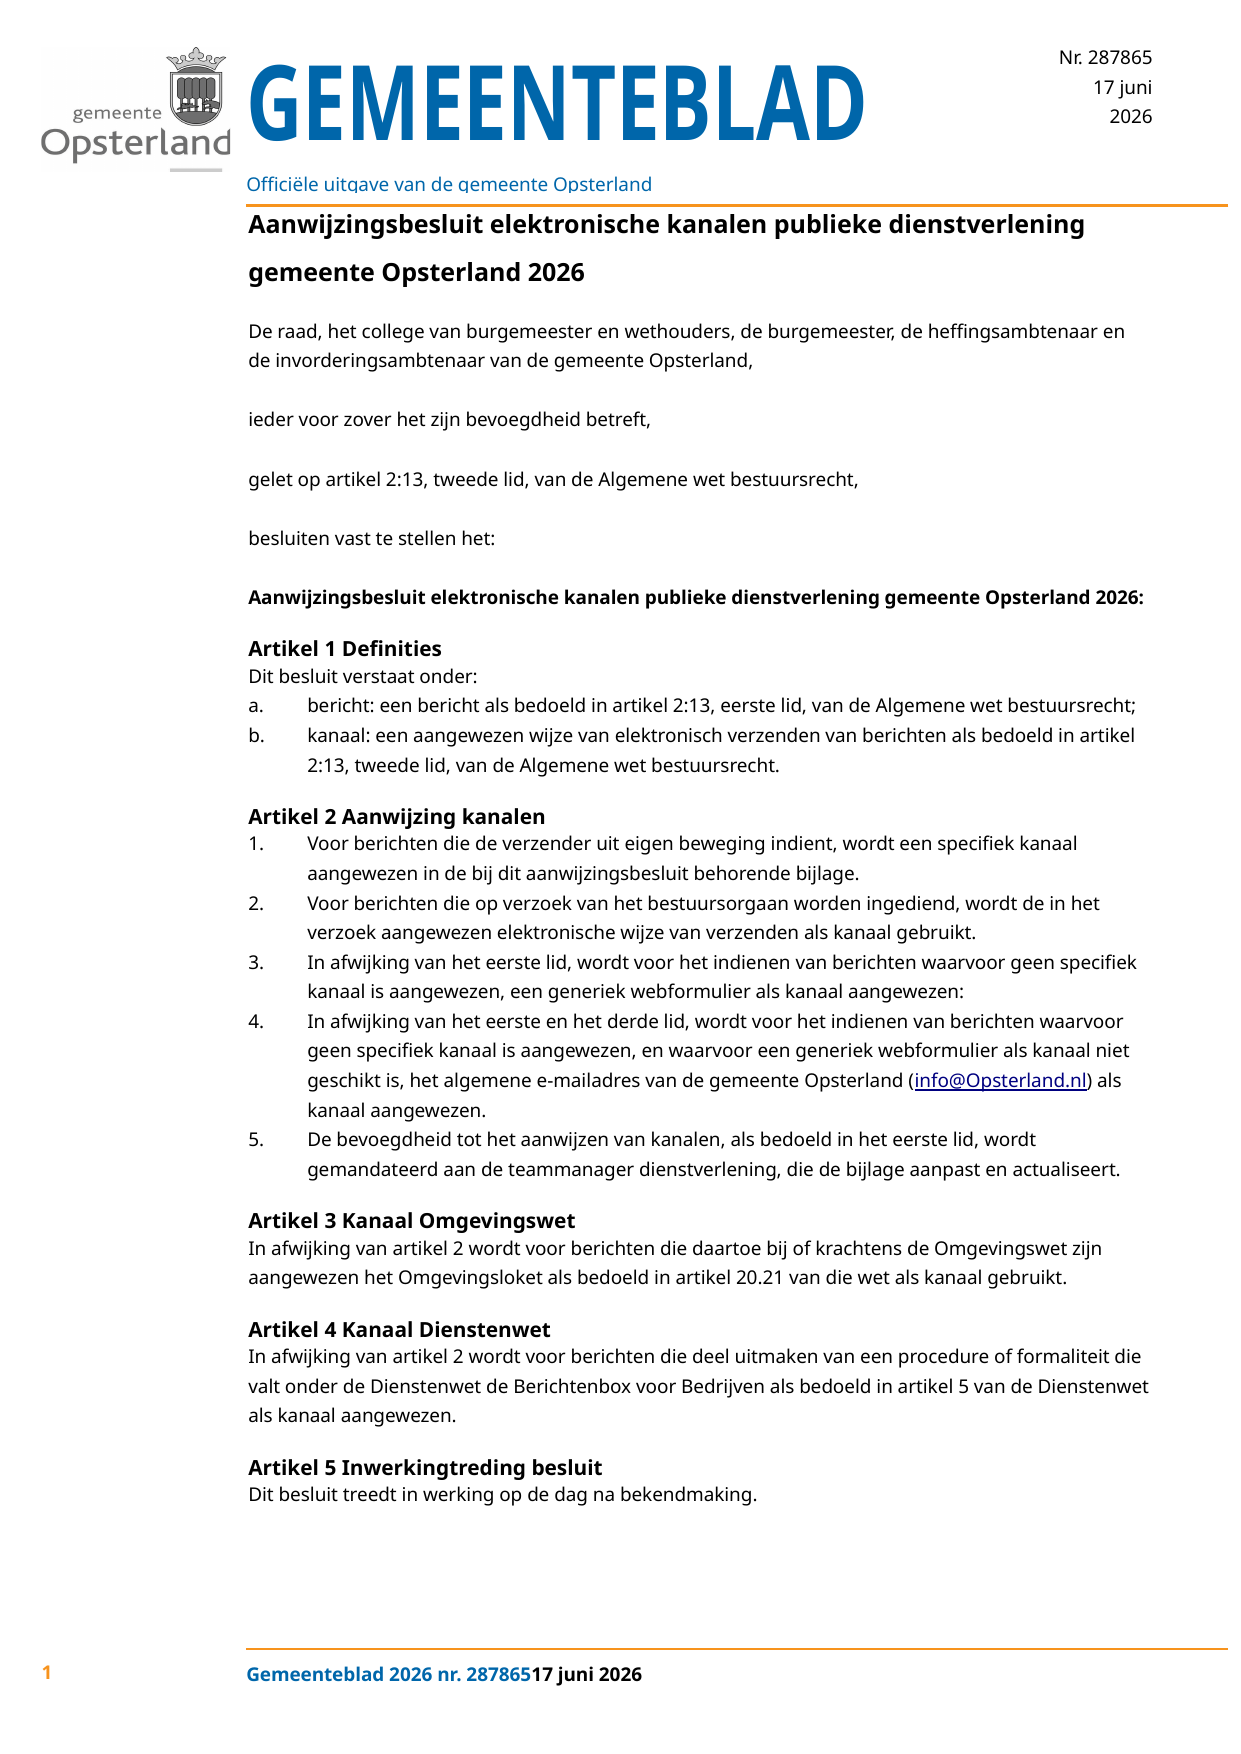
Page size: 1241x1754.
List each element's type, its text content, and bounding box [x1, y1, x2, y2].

text Artikel 5 Inwerkingtreding besluit [248, 1453, 1152, 1481]
text In afwijking van artikel 2 wordt voor berichten die daartoe bij of krachtens de Omgevingswet zijn aangewezen het Omgevingsloket als bedoeld in artikel 20.21 van die wet als kanaal gebruikt. [248, 1235, 1152, 1290]
list Voor berichten die op verzoek van het bestuursorgaan worden ingediend, wordt de in het verzoek aangewezen elektronische wijze van verzenden als kanaal gebruikt. [248, 890, 1152, 945]
text Aanwijzingsbesluit elektronische kanalen publieke dienstverlening gemeente Opsterland 2026: [248, 584, 1152, 610]
list In afwijking van het eerste en het derde lid, wordt voor het indienen van berichten waarvoor geen specifiek kanaal is aangewezen, en waarvoor een generiek webformulier als kanaal niet geschikt is, het algemene e-mailadres van de gemeente Opsterland (info@Opsterland.nl) als kanaal aangewezen. [248, 1008, 1152, 1123]
text Artikel 4 Kanaal Dienstenwet [248, 1315, 1152, 1343]
text In afwijking van artikel 2 wordt voor berichten die deel uitmaken van een procedure of formaliteit die valt onder de Dienstenwet de Berichtenbox voor Bedrijven als bedoeld in artikel 5 van de Dienstenwet als kanaal aangewezen. [248, 1343, 1152, 1428]
text gelet op artikel 2:13, tweede lid, van de Algemene wet bestuursrecht, [248, 466, 1152, 492]
list kanaal: een aangewezen wijze van elektronisch verzenden van berichten als bedoeld in artikel 2:13, tweede lid, van de Algemene wet bestuursrecht. [248, 722, 1152, 777]
list De bevoegdheid tot het aanwijzen van kanalen, als bedoeld in het eerste lid, wordt gemandateerd aan de teammanager dienstverlening, die de bijlage aanpast en actualiseert. [248, 1126, 1152, 1182]
text Aanwijzingsbesluit elektronische kanalen publieke dienstverlening gemeente Opsterland 2026 [248, 207, 1152, 288]
text De raad, het college van burgemeester en wethouders, de burgemeester, de heffingsambtenaar en de invorderingsambtenaar van de gemeente Opsterland, [248, 318, 1152, 373]
text ieder voor zover het zijn bevoegdheid betreft, [248, 407, 1152, 432]
text Artikel 2 Aanwijzing kanalen [248, 802, 1152, 831]
text Artikel 1 Definities [248, 634, 1152, 663]
picture [41, 47, 231, 172]
list Voor berichten die de verzender uit eigen beweging indient, wordt een specifiek kanaal aangewezen in de bij dit aanwijzingsbesluit behorende bijlage. [248, 831, 1152, 886]
text Dit besluit verstaat onder: [248, 663, 1152, 689]
list In afwijking van het eerste lid, wordt voor het indienen van berichten waarvoor geen specifiek kanaal is aangewezen, een generiek webformulier als kanaal aangewezen: [248, 949, 1152, 1004]
text Dit besluit treedt in werking op de dag na bekendmaking. [248, 1481, 1152, 1507]
text besluiten vast te stellen het: [248, 525, 1152, 551]
text Artikel 3 Kanaal Omgevingswet [248, 1206, 1152, 1235]
list bericht: een bericht als bedoeld in artikel 2:13, eerste lid, van de Algemene wet bestuursrecht; [248, 693, 1152, 718]
